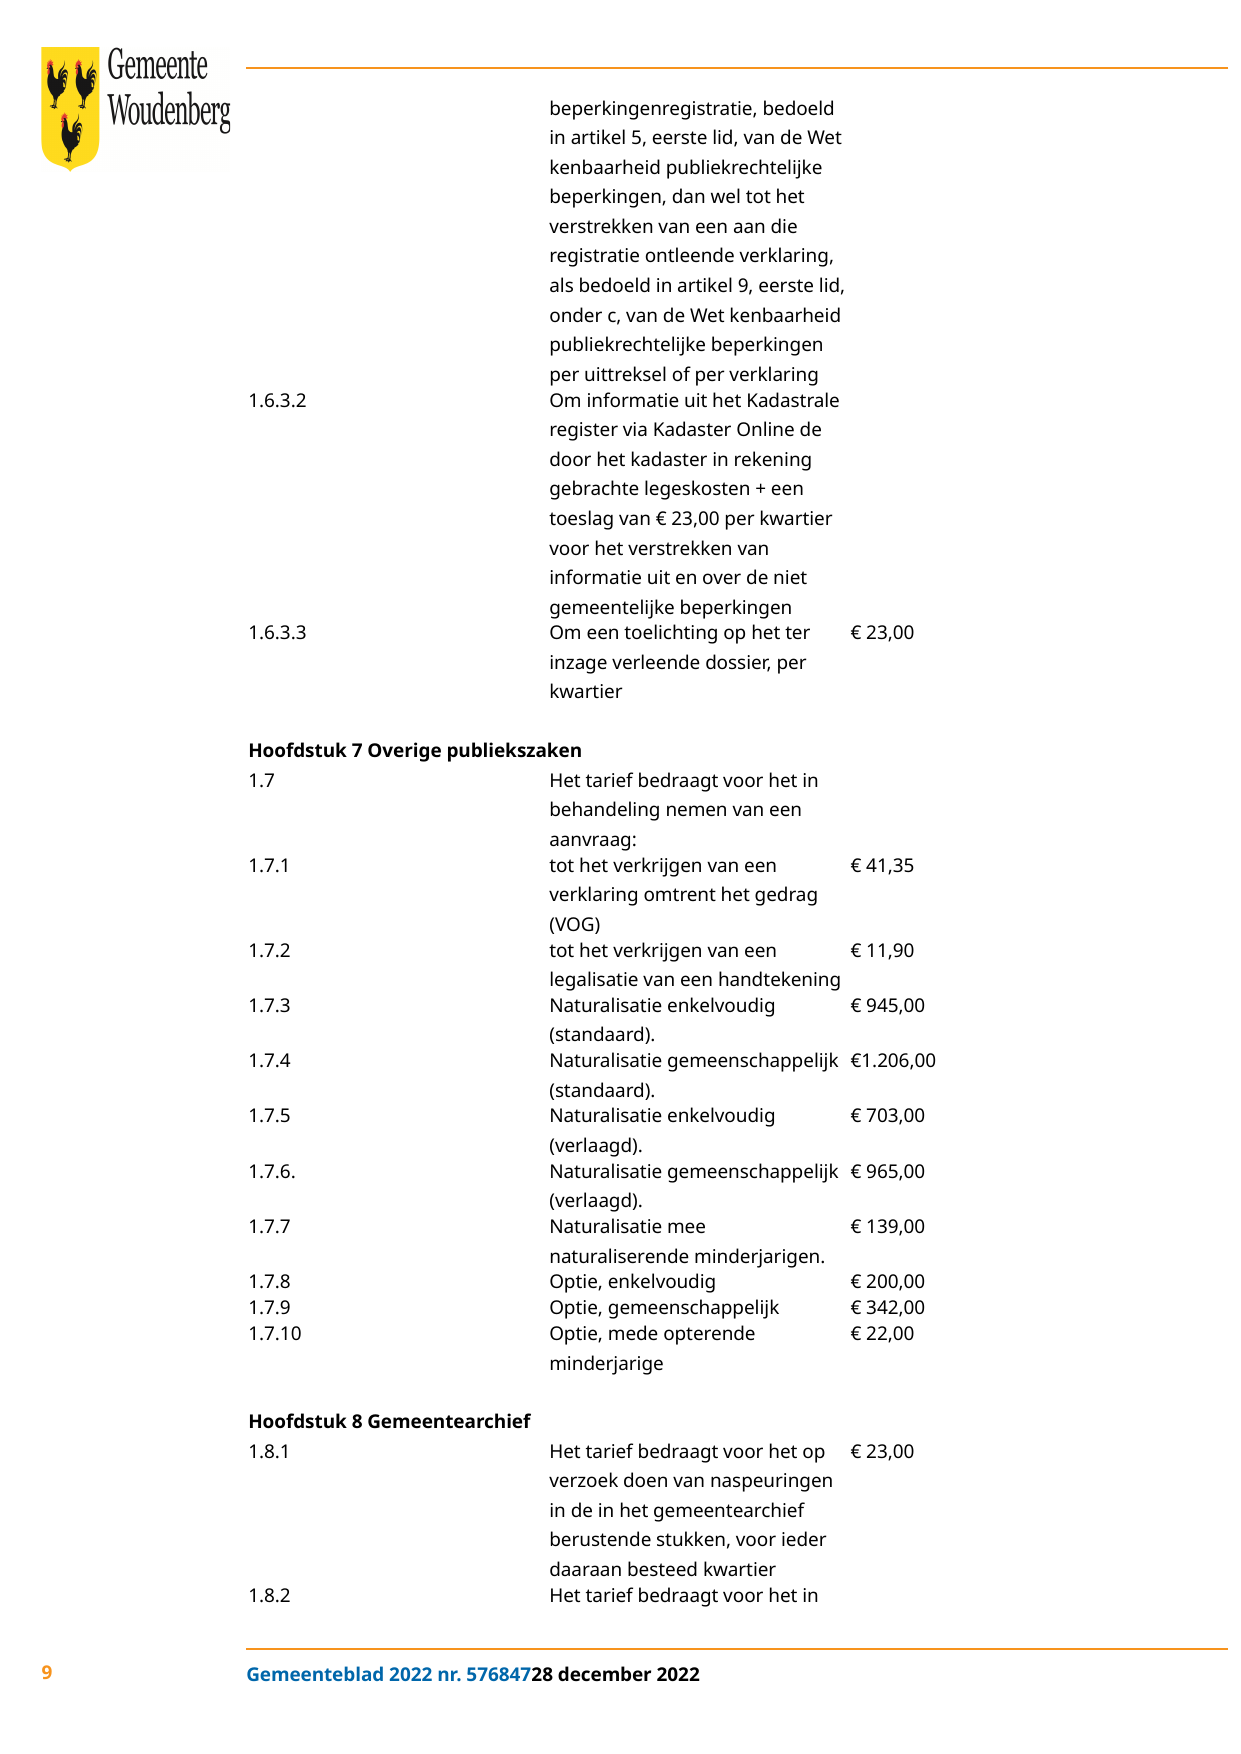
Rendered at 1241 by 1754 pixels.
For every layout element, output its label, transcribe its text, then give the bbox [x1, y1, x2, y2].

table_cell € 139,00 [850, 1213, 1152, 1269]
table_cell 1.7.4 [248, 1048, 549, 1103]
table_cell € 342,00 [850, 1294, 1152, 1320]
table_cell € 703,00 [850, 1103, 1152, 1158]
table_cell 1.7.2 [248, 937, 549, 992]
table_header Het tarief bedraagt voor het in behandeling nemen van een aanvraag: [549, 767, 850, 852]
table_cell Om informatie uit het Kadastrale register via Kadaster Online de door het kadaster in rekening gebrachte legeskosten + een toeslag van € 23,00 per kwartier voor het verstrekken van informatie uit en over de niet gemeentelijke beperkingen [549, 387, 850, 619]
table_cell € 11,90 [850, 937, 1152, 992]
table_cell € 41,35 [850, 852, 1152, 937]
table_header 1.7 [248, 767, 549, 852]
table_header Het tarief bedraagt voor het op verzoek doen van naspeuringen in de in het gemeentearchief berustende stukken, voor ieder daaraan besteed kwartier [549, 1438, 850, 1582]
table_cell Het tarief bedraagt voor het in [549, 1582, 850, 1608]
table_cell tot het verkrijgen van een legalisatie van een handtekening [549, 937, 850, 992]
table_cell [850, 95, 1152, 387]
table_cell Naturalisatie enkelvoudig (verlaagd). [549, 1103, 850, 1158]
table_cell € 23,00 [850, 620, 1152, 704]
table_cell 1.7.5 [248, 1103, 549, 1158]
table_cell Naturalisatie gemeenschappelijk (standaard). [549, 1048, 850, 1103]
text Hoofdstuk 8 Gemeentearchief [248, 1408, 1152, 1434]
table_cell beperkingenregistratie, bedoeld in artikel 5, eerste lid, van de Wet kenbaarheid publiekrechtelijke beperkingen, dan wel tot het verstrekken van een aan die registratie ontleende verklaring, als bedoeld in artikel 9, eerste lid, onder c, van de Wet kenbaarheid publiekrechtelijke beperkingen per uittreksel of per verklaring [549, 95, 850, 387]
table_cell 1.7.7 [248, 1213, 549, 1269]
table_cell € 22,00 [850, 1320, 1152, 1375]
table_cell Naturalisatie enkelvoudig (standaard). [549, 992, 850, 1047]
table_cell 1.7.9 [248, 1294, 549, 1320]
table_cell [248, 95, 549, 387]
table_header € 23,00 [850, 1438, 1152, 1582]
table_cell tot het verkrijgen van een verklaring omtrent het gedrag (VOG) [549, 852, 850, 937]
table_cell Optie, mede opterende minderjarige [549, 1320, 850, 1375]
table_cell 1.8.2 [248, 1582, 549, 1608]
table_header [850, 767, 1152, 852]
table_cell € 965,00 [850, 1158, 1152, 1213]
table_cell [850, 387, 1152, 619]
table_cell Optie, gemeenschappelijk [549, 1294, 850, 1320]
table_cell 1.7.6. [248, 1158, 549, 1213]
table_cell [850, 1582, 1152, 1608]
table_cell € 945,00 [850, 992, 1152, 1047]
table_header 1.8.1 [248, 1438, 549, 1582]
table_cell 1.6.3.2 [248, 387, 549, 619]
table_cell €1.206,00 [850, 1048, 1152, 1103]
table_cell 1.6.3.3 [248, 620, 549, 704]
table_cell 1.7.10 [248, 1320, 549, 1375]
table_cell 1.7.8 [248, 1269, 549, 1294]
table_cell Naturalisatie mee naturaliserende minderjarigen. [549, 1213, 850, 1269]
table_cell Optie, enkelvoudig [549, 1269, 850, 1294]
table_cell Om een toelichting op het ter inzage verleende dossier, per kwartier [549, 620, 850, 704]
table_cell € 200,00 [850, 1269, 1152, 1294]
text Hoofdstuk 7 Overige publiekszaken [248, 737, 1152, 763]
table_cell 1.7.3 [248, 992, 549, 1047]
table_cell Naturalisatie gemeenschappelijk (verlaagd). [549, 1158, 850, 1213]
table_cell 1.7.1 [248, 852, 549, 937]
picture [41, 47, 231, 172]
